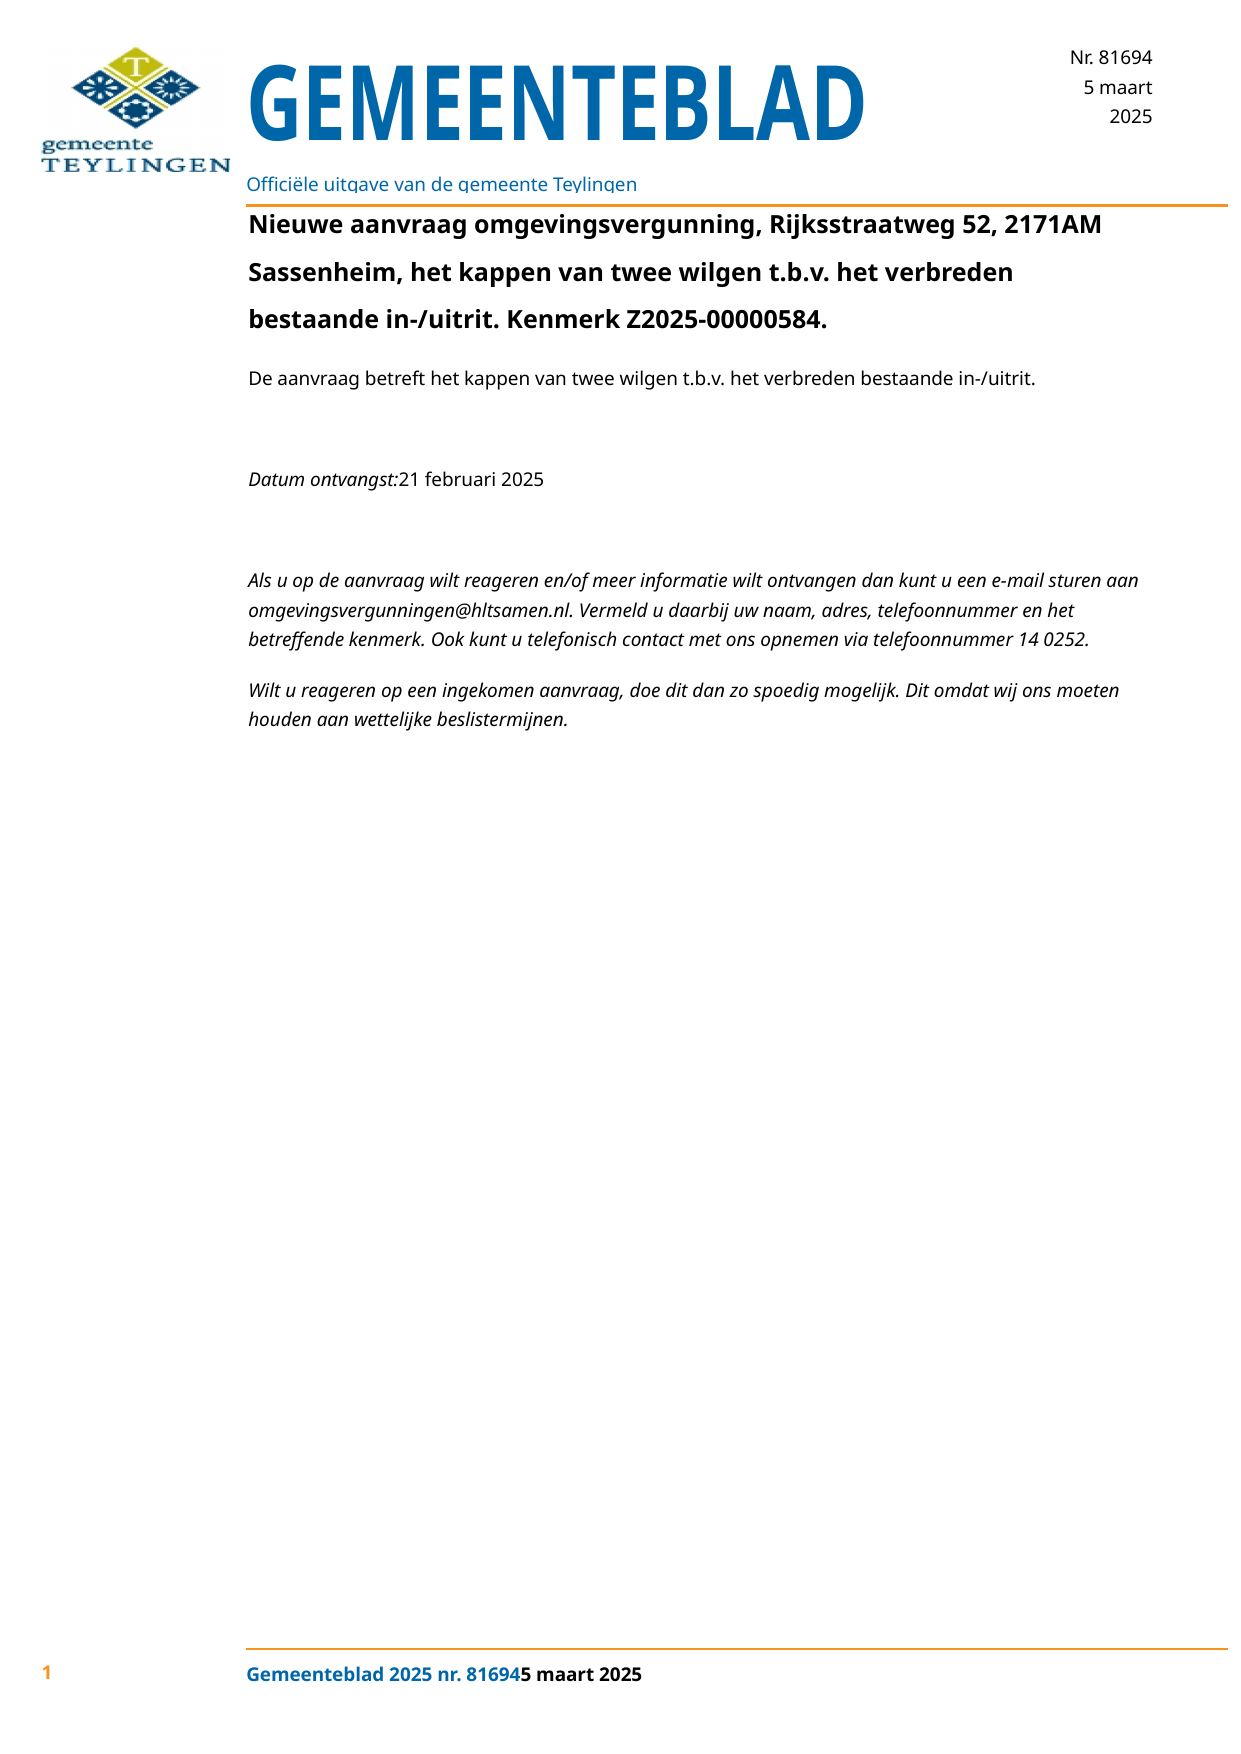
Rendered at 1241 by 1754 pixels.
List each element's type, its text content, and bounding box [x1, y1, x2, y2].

text Wilt u reageren op een ingekomen aanvraag, doe dit dan zo spoedig mogelijk. Dit omdat wij ons moeten houden aan wettelijke beslistermijnen. [248, 677, 1152, 732]
text De aanvraag betreft het kappen van twee wilgen t.b.v. het verbreden bestaande in-/uitrit. [248, 366, 1152, 391]
text Datum ontvangst:21 februari 2025 [248, 466, 1152, 492]
text Nieuwe aanvraag omgevingsvergunning, Rijksstraatweg 52, 2171AM Sassenheim, het kappen van twee wilgen t.b.v. het verbreden bestaande in-/uitrit. Kenmerk Z2025-00000584. [248, 207, 1152, 336]
text Als u op de aanvraag wilt reageren en/of meer informatie wilt ontvangen dan kunt u een e-mail sturen aan omgevingsvergunningen@hltsamen.nl. Vermeld u daarbij uw naam, adres, telefoonnummer en het betreffende kenmerk. Ook kunt u telefonisch contact met ons opnemen via telefoonnummer 14 0252. [248, 567, 1152, 652]
picture [41, 47, 231, 172]
